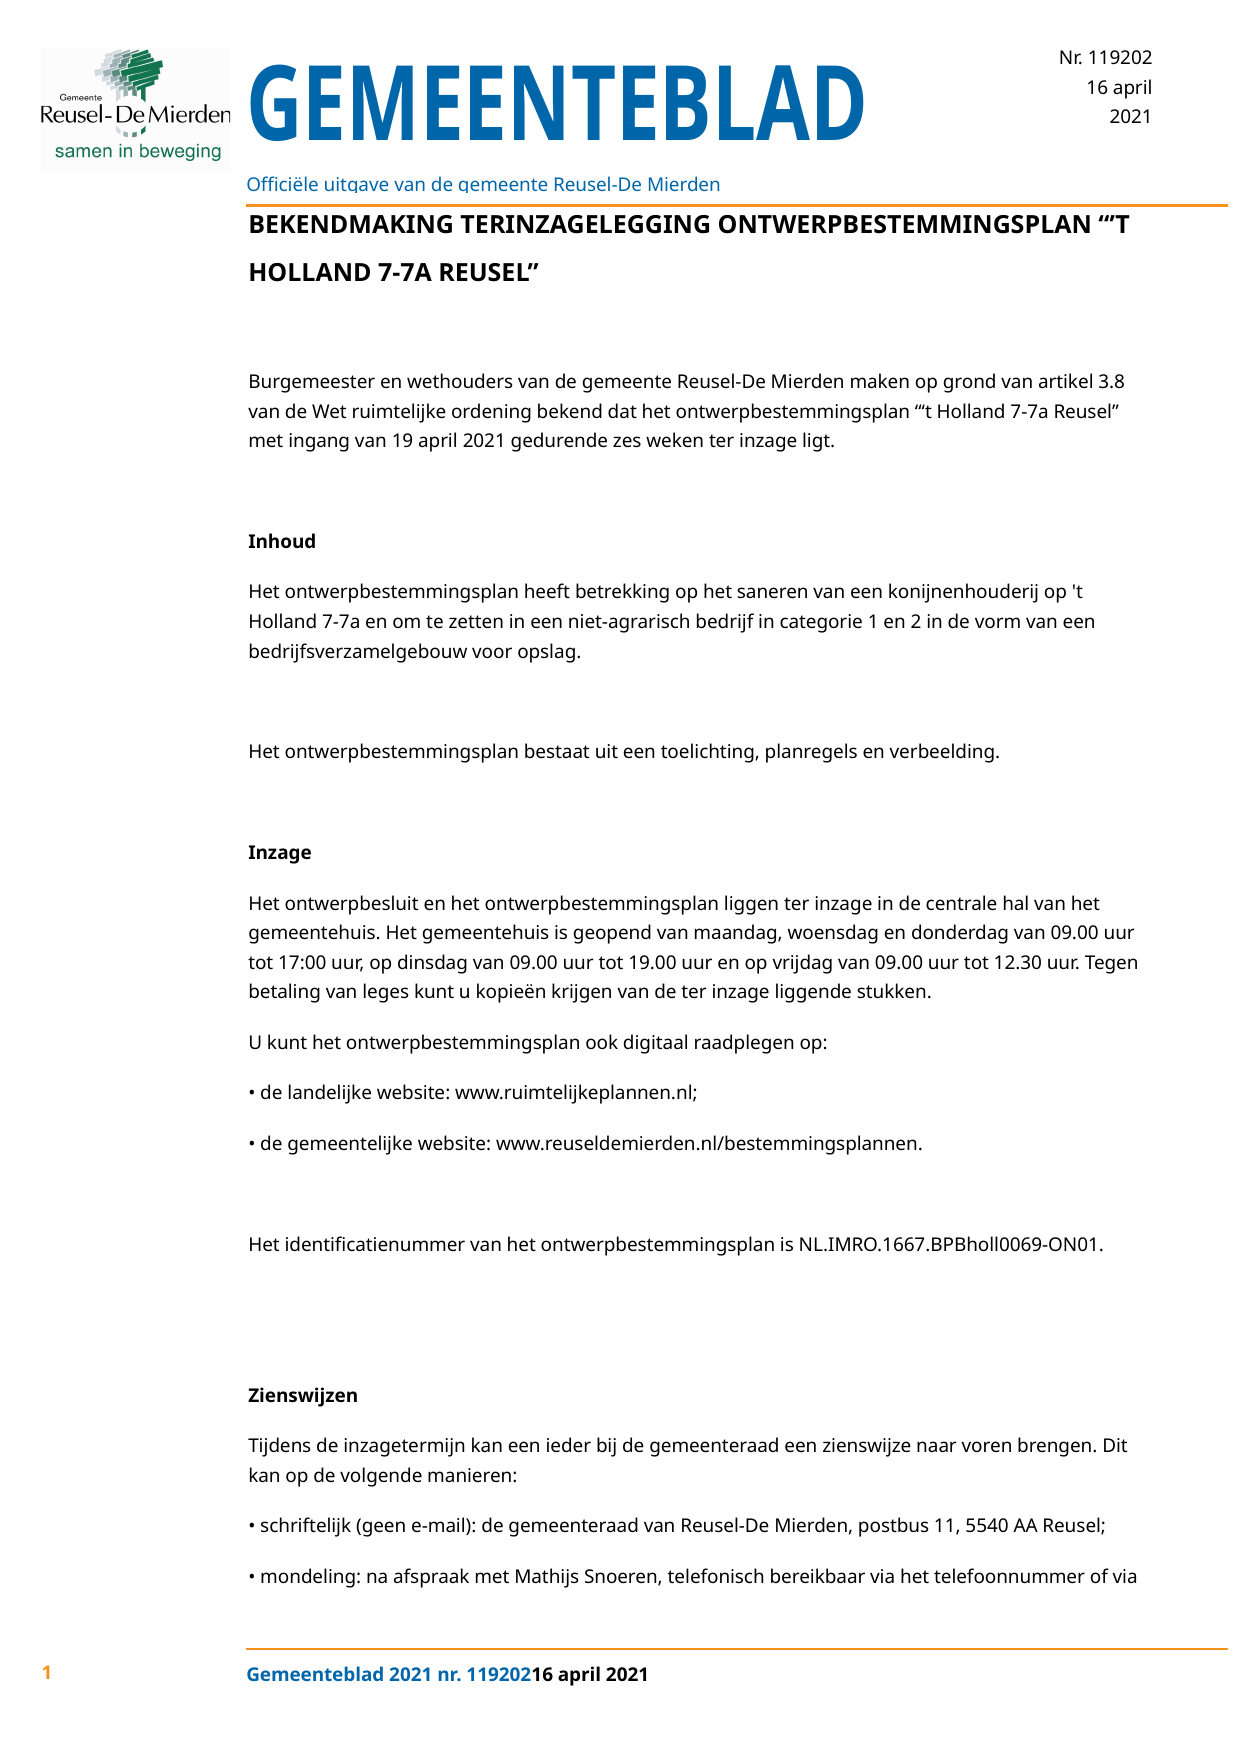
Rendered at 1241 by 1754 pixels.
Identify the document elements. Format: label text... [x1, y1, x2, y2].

text Het ontwerpbestemmingsplan heeft betrekking op het saneren van een konijnenhouderij op 't Holland 7-7a en om te zetten in een niet-agrarisch bedrijf in categorie 1 en 2 in de vorm van een bedrijfsverzamelgebouw voor opslag. [248, 579, 1152, 664]
text Tijdens de inzagetermijn kan een ieder bij de gemeenteraad een zienswijze naar voren brengen. Dit kan op de volgende manieren: [248, 1432, 1152, 1488]
text Zienswijzen [248, 1382, 1152, 1408]
text Inhoud [248, 528, 1152, 554]
text BEKENDMAKING TERINZAGELEGGING ONTWERPBESTEMMINGSPLAN “’T HOLLAND 7-7A REUSEL” [248, 207, 1152, 288]
text • mondeling: na afspraak met Mathijs Snoeren, telefonisch bereikbaar via het telefoonnummer of via [248, 1563, 1152, 1589]
text • schriftelijk (geen e-mail): de gemeenteraad van Reusel-De Mierden, postbus 11, 5540 AA Reusel; [248, 1512, 1152, 1538]
text Burgemeester en wethouders van de gemeente Reusel-De Mierden maken op grond van artikel 3.8 van de Wet ruimtelijke ordening bekend dat het ontwerpbestemmingsplan “‘t Holland 7-7a Reusel” met ingang van 19 april 2021 gedurende zes weken ter inzage ligt. [248, 368, 1152, 453]
text Het ontwerpbestemmingsplan bestaat uit een toelichting, planregels en verbeelding. [248, 739, 1152, 764]
text • de landelijke website: www.ruimtelijkeplannen.nl; [248, 1079, 1152, 1105]
text Het identificatienummer van het ontwerpbestemmingsplan is NL.IMRO.1667.BPBholl0069-ON01. [248, 1231, 1152, 1257]
text Inzage [248, 839, 1152, 865]
text U kunt het ontwerpbestemmingsplan ook digitaal raadplegen op: [248, 1029, 1152, 1055]
text Het ontwerpbesluit en het ontwerpbestemmingsplan liggen ter inzage in de centrale hal van het gemeentehuis. Het gemeentehuis is geopend van maandag, woensdag en donderdag van 09.00 uur tot 17:00 uur, op dinsdag van 09.00 uur tot 19.00 uur en op vrijdag van 09.00 uur tot 12.30 uur. Tegen betaling van leges kunt u kopieën krijgen van de ter inzage liggende stukken. [248, 890, 1152, 1004]
text • de gemeentelijke website: www.reuseldemierden.nl/bestemmingsplannen. [248, 1130, 1152, 1156]
picture [41, 47, 231, 172]
